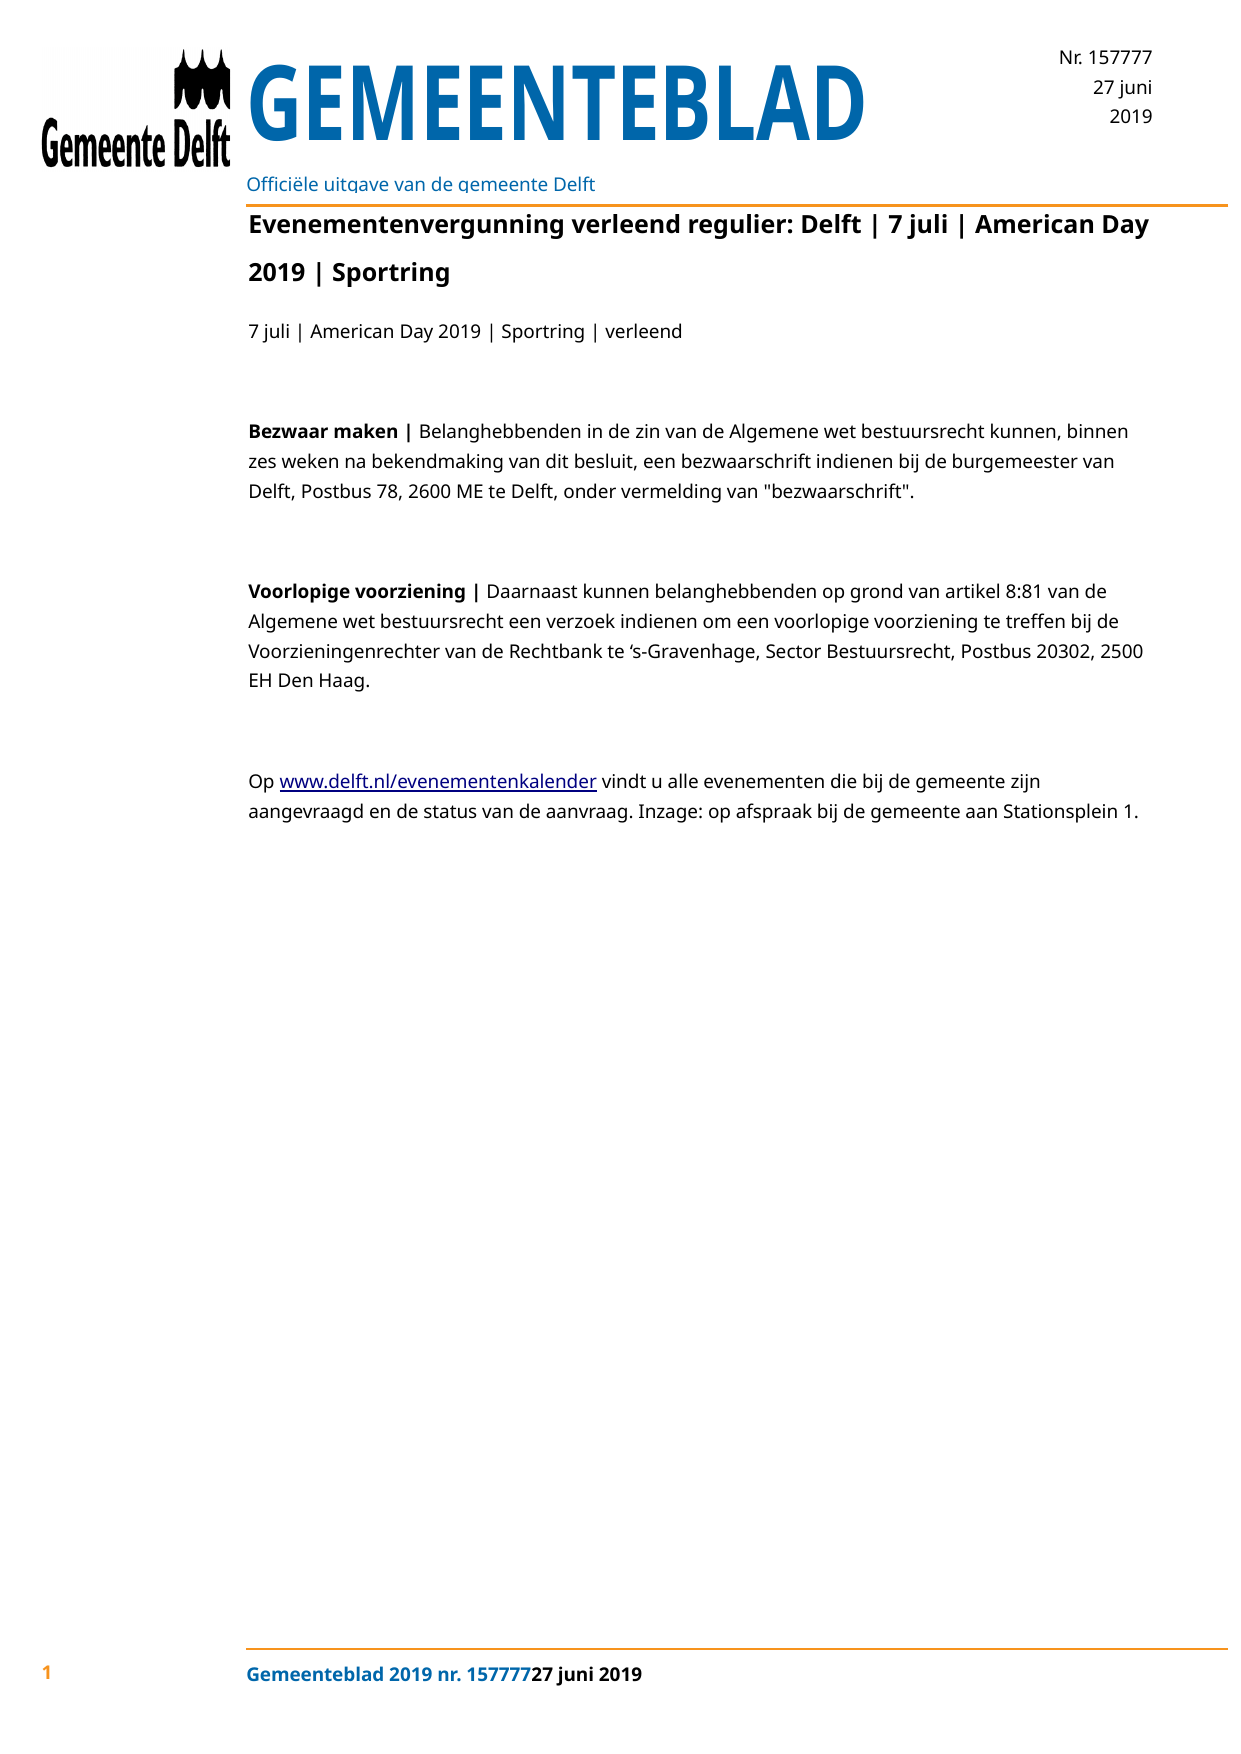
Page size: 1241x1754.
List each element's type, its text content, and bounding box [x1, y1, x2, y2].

text 7 juli | American Day 2019 | Sportring | verleend [248, 318, 1152, 344]
text Bezwaar maken | Belanghebbenden in de zin van de Algemene wet bestuursrecht kunnen, binnen zes weken na bekendmaking van dit besluit, een bezwaarschrift indienen bij de burgemeester van Delft, Postbus 78, 2600 ME te Delft, onder vermelding van "bezwaarschrift". [248, 419, 1152, 504]
text Voorlopige voorziening | Daarnaast kunnen belanghebbenden op grond van artikel 8:81 van de Algemene wet bestuursrecht een verzoek indienen om een voorlopige voorziening te treffen bij de Voorzieningenrechter van de Rechtbank te ‘s-Gravenhage, Sector Bestuursrecht, Postbus 20302, 2500 EH Den Haag. [248, 579, 1152, 693]
text Op www.delft.nl/evenementenkalender vindt u alle evenementen die bij de gemeente zijn aangevraagd en de status van de aanvraag. Inzage: op afspraak bij de gemeente aan Stationsplein 1. [248, 768, 1152, 824]
text Evenementenvergunning verleend regulier: Delft | 7 juli | American Day 2019 | Sportring [248, 207, 1152, 288]
picture [41, 47, 231, 172]
